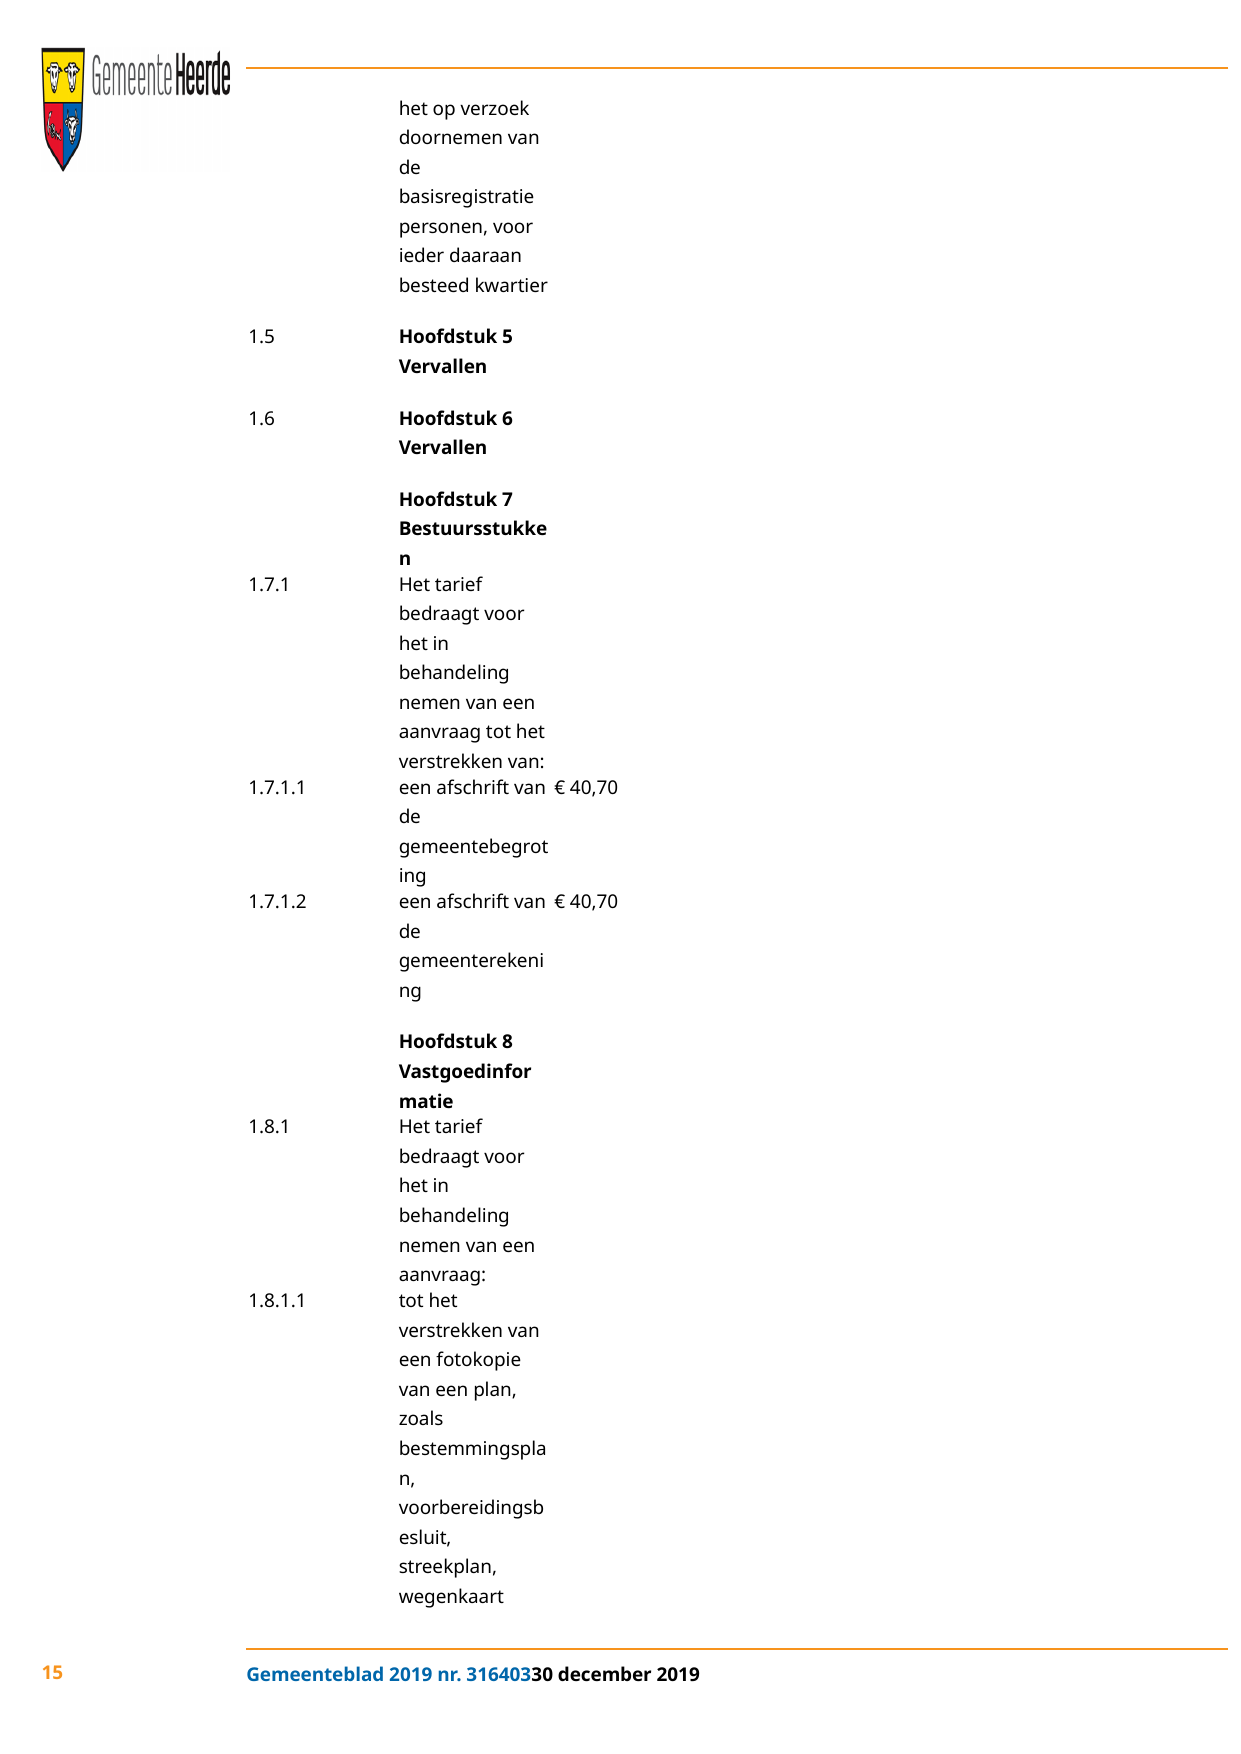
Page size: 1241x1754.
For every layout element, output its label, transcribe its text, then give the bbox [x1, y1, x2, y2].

table_cell [549, 1114, 700, 1287]
table_cell Hoofdstuk 5 Vervallen [399, 324, 549, 379]
table_cell Hoofdstuk 7 Bestuursstukken [399, 486, 549, 571]
table_cell [248, 95, 398, 298]
table_cell [549, 1029, 700, 1113]
table_cell het op verzoek doornemen van de basisregistratie personen, voor ieder daaraan besteed kwartier [399, 95, 549, 298]
table_cell [248, 298, 398, 324]
table_cell [248, 486, 398, 571]
table_cell [549, 405, 700, 460]
table_cell een afschrift van de gemeentebegroting [399, 774, 549, 888]
table_cell [549, 324, 700, 379]
table_cell Hoofdstuk 8 Vastgoedinformatie [399, 1029, 549, 1113]
table_cell Het tarief bedraagt voor het in behandeling nemen van een aanvraag tot het verstrekken van: [399, 571, 549, 774]
table_cell 1.7.1.2 [248, 889, 398, 1003]
table_cell [248, 1003, 398, 1029]
table_cell Het tarief bedraagt voor het in behandeling nemen van een aanvraag: [399, 1114, 549, 1287]
table_cell [399, 1003, 549, 1029]
table_cell [549, 1003, 700, 1029]
picture [41, 47, 231, 172]
table_cell 1.5 [248, 324, 398, 379]
table_cell een afschrift van de gemeenterekening [399, 889, 549, 1003]
table_cell 1.7.1.1 [248, 774, 398, 888]
table_cell [248, 379, 398, 405]
table_cell [399, 298, 549, 324]
table_cell [248, 1029, 398, 1113]
table_cell [399, 379, 549, 405]
table_cell 1.7.1 [248, 571, 398, 774]
table_cell [549, 460, 700, 486]
table_cell [549, 95, 700, 298]
table_cell [399, 460, 549, 486]
table_cell [248, 460, 398, 486]
table_cell [549, 298, 700, 324]
table_cell € 40,70 [549, 774, 700, 888]
table_cell [549, 486, 700, 571]
table_cell 1.8.1 [248, 1114, 398, 1287]
table_cell € 40,70 [549, 889, 700, 1003]
table_cell tot het verstrekken van een fotokopie van een plan, zoals bestemmingsplan, voorbereidingsbesluit, streekplan, wegenkaart [399, 1287, 549, 1609]
table_cell [549, 1287, 700, 1609]
table_cell 1.8.1.1 [248, 1287, 398, 1609]
table_cell Hoofdstuk 6 Vervallen [399, 405, 549, 460]
table_cell 1.6 [248, 405, 398, 460]
table_cell [549, 571, 700, 774]
table_cell [549, 379, 700, 405]
